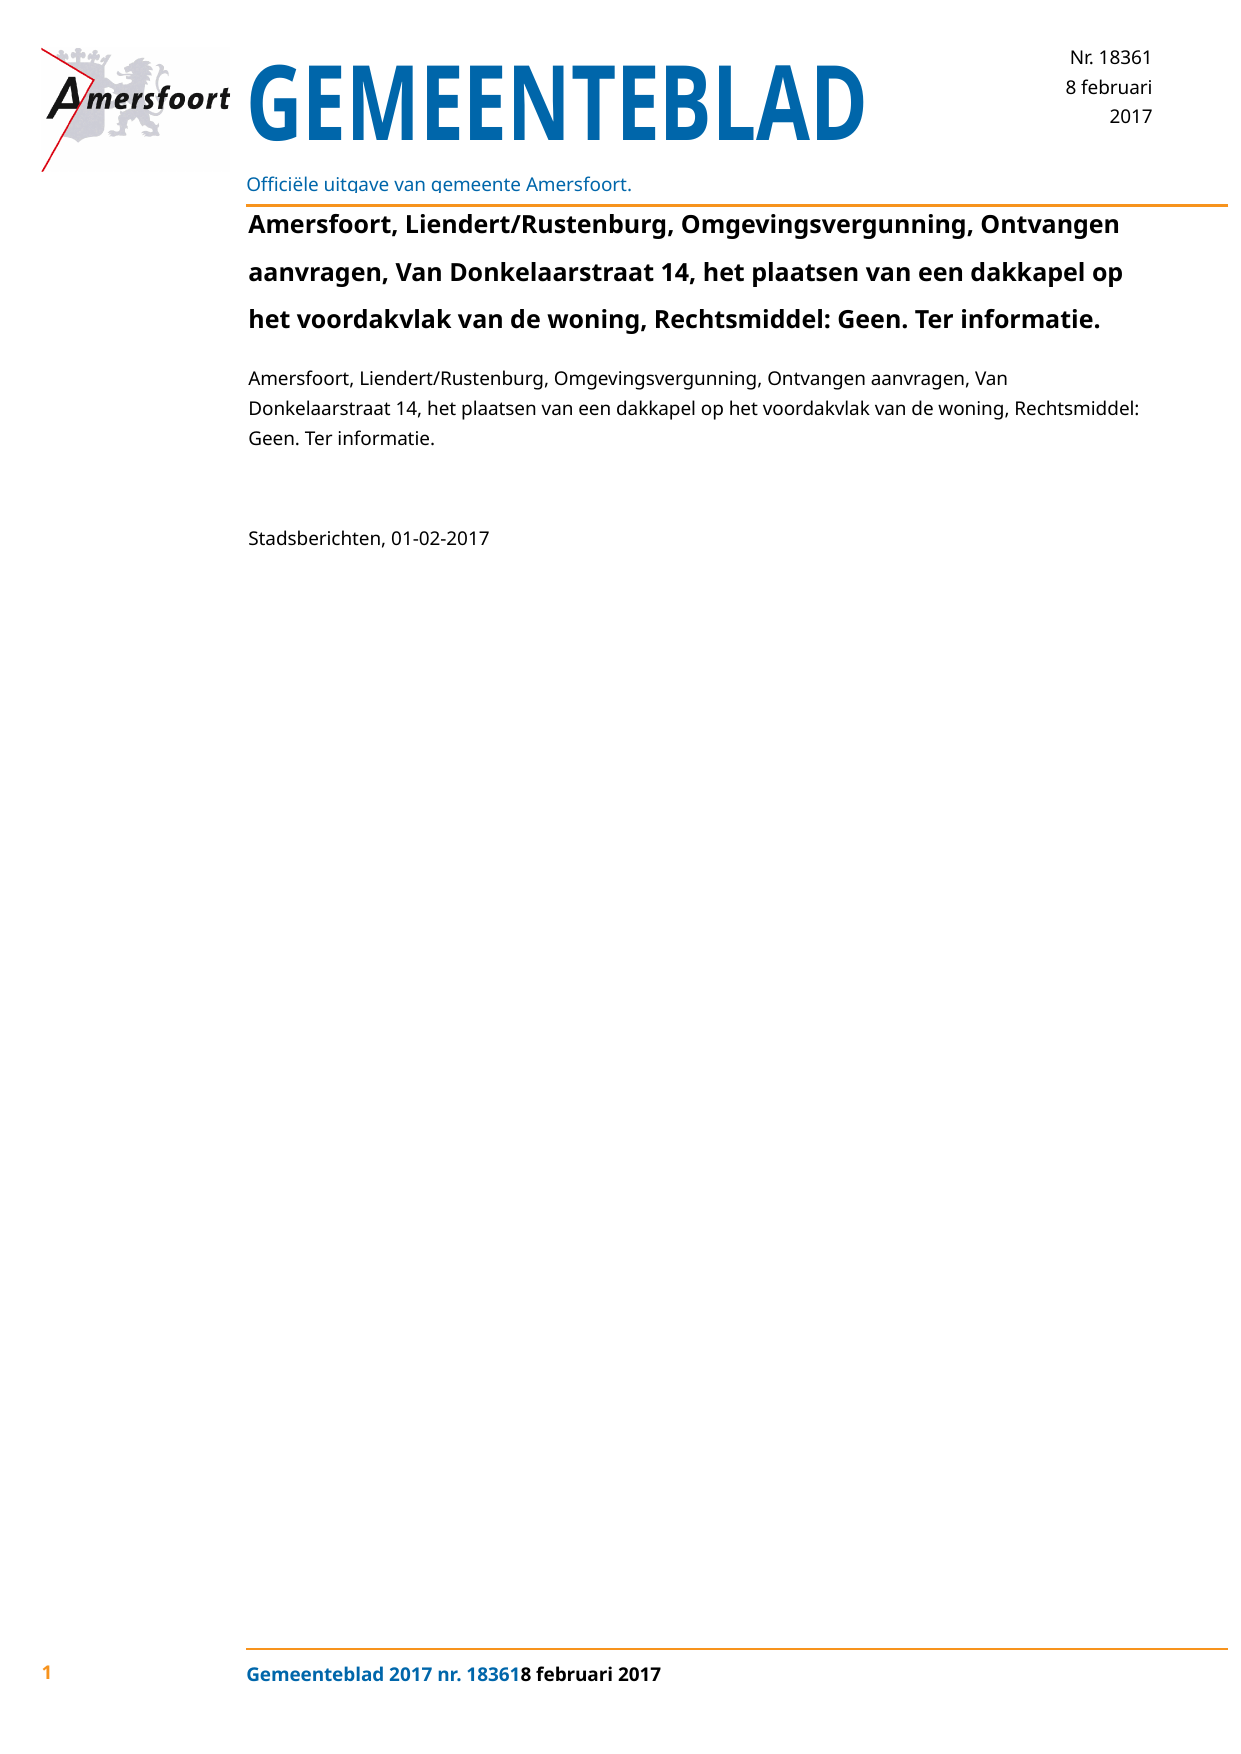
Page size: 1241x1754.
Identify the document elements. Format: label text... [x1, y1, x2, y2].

text Amersfoort, Liendert/Rustenburg, Omgevingsvergunning, Ontvangen aanvragen, Van Donkelaarstraat 14, het plaatsen van een dakkapel op het voordakvlak van de woning, Rechtsmiddel: Geen. Ter informatie. [248, 207, 1152, 336]
text Amersfoort, Liendert/Rustenburg, Omgevingsvergunning, Ontvangen aanvragen, Van Donkelaarstraat 14, het plaatsen van een dakkapel op het voordakvlak van de woning, Rechtsmiddel: Geen. Ter informatie. [248, 366, 1152, 450]
picture [41, 47, 231, 172]
text Stadsberichten, 01-02-2017 [248, 526, 1152, 551]
